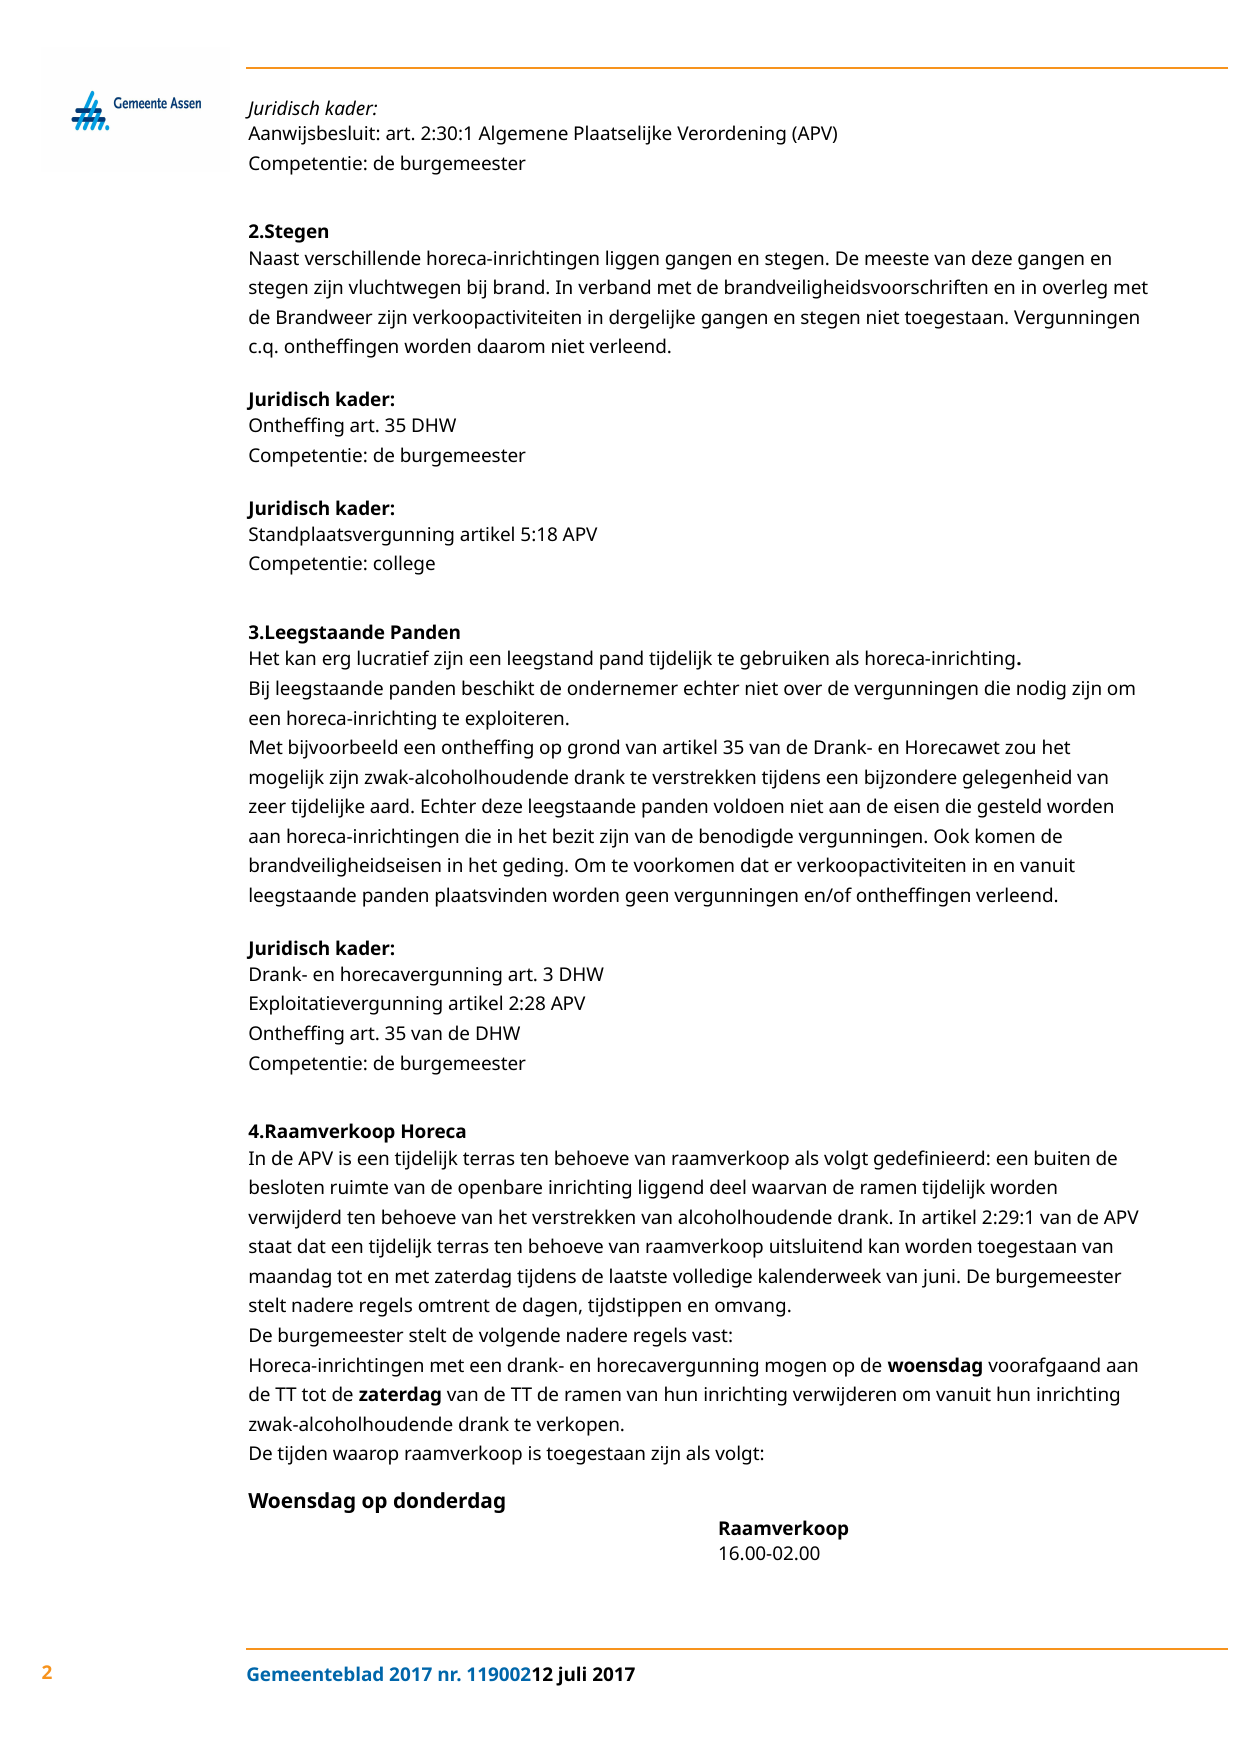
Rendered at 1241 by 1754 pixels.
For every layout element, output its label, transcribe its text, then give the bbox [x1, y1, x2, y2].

text Competentie: de burgemeester [248, 1050, 1152, 1076]
picture [41, 47, 231, 172]
text Juridisch kader: [248, 95, 1152, 121]
text De burgemeester stelt de volgende nadere regels vast: [248, 1322, 1152, 1348]
text Aanwijsbesluit: art. 2:30:1 Algemene Plaatselijke Verordening (APV) [248, 121, 1152, 146]
text Competentie: de burgemeester [248, 442, 1152, 468]
text Standplaatsvergunning artikel 5:18 APV [248, 521, 1152, 547]
text Bij leegstaande panden beschikt de ondernemer echter niet over de vergunningen die nodig zijn om een horeca-inrichting te exploiteren. [248, 675, 1152, 730]
text Drank- en horecavergunning art. 3 DHW [248, 961, 1152, 987]
text 3.Leegstaande Panden [248, 617, 1152, 646]
text Ontheffing art. 35 DHW [248, 413, 1152, 438]
text In de APV is een tijdelijk terras ten behoeve van raamverkoop als volgt gedefinieerd: een buiten de besloten ruimte van de openbare inrichting liggend deel waarvan de ramen tijdelijk worden verwijderd ten behoeve van het verstrekken van alcoholhoudende drank. In artikel 2:29:1 van de APV staat dat een tijdelijk terras ten behoeve van raamverkoop uitsluitend kan worden toegestaan van maandag tot en met zaterdag tijdens de laatste volledige kalenderweek van juni. De burgemeester stelt nadere regels omtrent de dagen, tijdstippen en omvang. [248, 1145, 1152, 1318]
text Het kan erg lucratief zijn een leegstand pand tijdelijk te gebruiken als horeca-inrichting. [248, 646, 1152, 671]
text Horeca-inrichtingen met een drank- en horecavergunning mogen op de woensdag voorafgaand aan de TT tot de zaterdag van de TT de ramen van hun inrichting verwijderen om vanuit hun inrichting zwak-alcoholhoudende drank te verkopen. [248, 1352, 1152, 1437]
text Naast verschillende horeca-inrichtingen liggen gangen en stegen. De meeste van deze gangen en stegen zijn vluchtwegen bij brand. In verband met de brandveiligheidsvoorschriften en in overleg met de Brandweer zijn verkoopactiviteiten in dergelijke gangen en stegen niet toegestaan. Vergunningen c.q. ontheffingen worden daarom niet verleend. [248, 245, 1152, 359]
table_header Raamverkoop [718, 1515, 1152, 1540]
text 4.Raamverkoop Horeca [248, 1116, 1152, 1145]
table_cell [248, 1540, 718, 1566]
text Met bijvoorbeeld een ontheffing op grond van artikel 35 van de Drank- en Horecawet zou het mogelijk zijn zwak-alcoholhoudende drank te verstrekken tijdens een bijzondere gelegenheid van zeer tijdelijke aard. Echter deze leegstaande panden voldoen niet aan de eisen die gesteld worden aan horeca-inrichtingen die in het bezit zijn van de benodigde vergunningen. Ook komen de brandveiligheidseisen in het geding. Om te voorkomen dat er verkoopactiviteiten in en vanuit leegstaande panden plaatsvinden worden geen vergunningen en/of ontheffingen verleend. [248, 734, 1152, 908]
text Exploitatievergunning artikel 2:28 APV [248, 991, 1152, 1016]
text Competentie: de burgemeester [248, 150, 1152, 176]
table_header [248, 1515, 718, 1540]
text Competentie: college [248, 551, 1152, 576]
table_cell 16.00-02.00 [718, 1540, 1152, 1566]
text Juridisch kader: [248, 384, 1152, 413]
text Woensdag op donderdag [248, 1486, 1152, 1514]
text 2.Stegen [248, 217, 1152, 245]
text Juridisch kader: [248, 493, 1152, 521]
text De tijden waarop raamverkoop is toegestaan zijn als volgt: [248, 1441, 1152, 1466]
text Ontheffing art. 35 van de DHW [248, 1020, 1152, 1046]
text Juridisch kader: [248, 933, 1152, 961]
